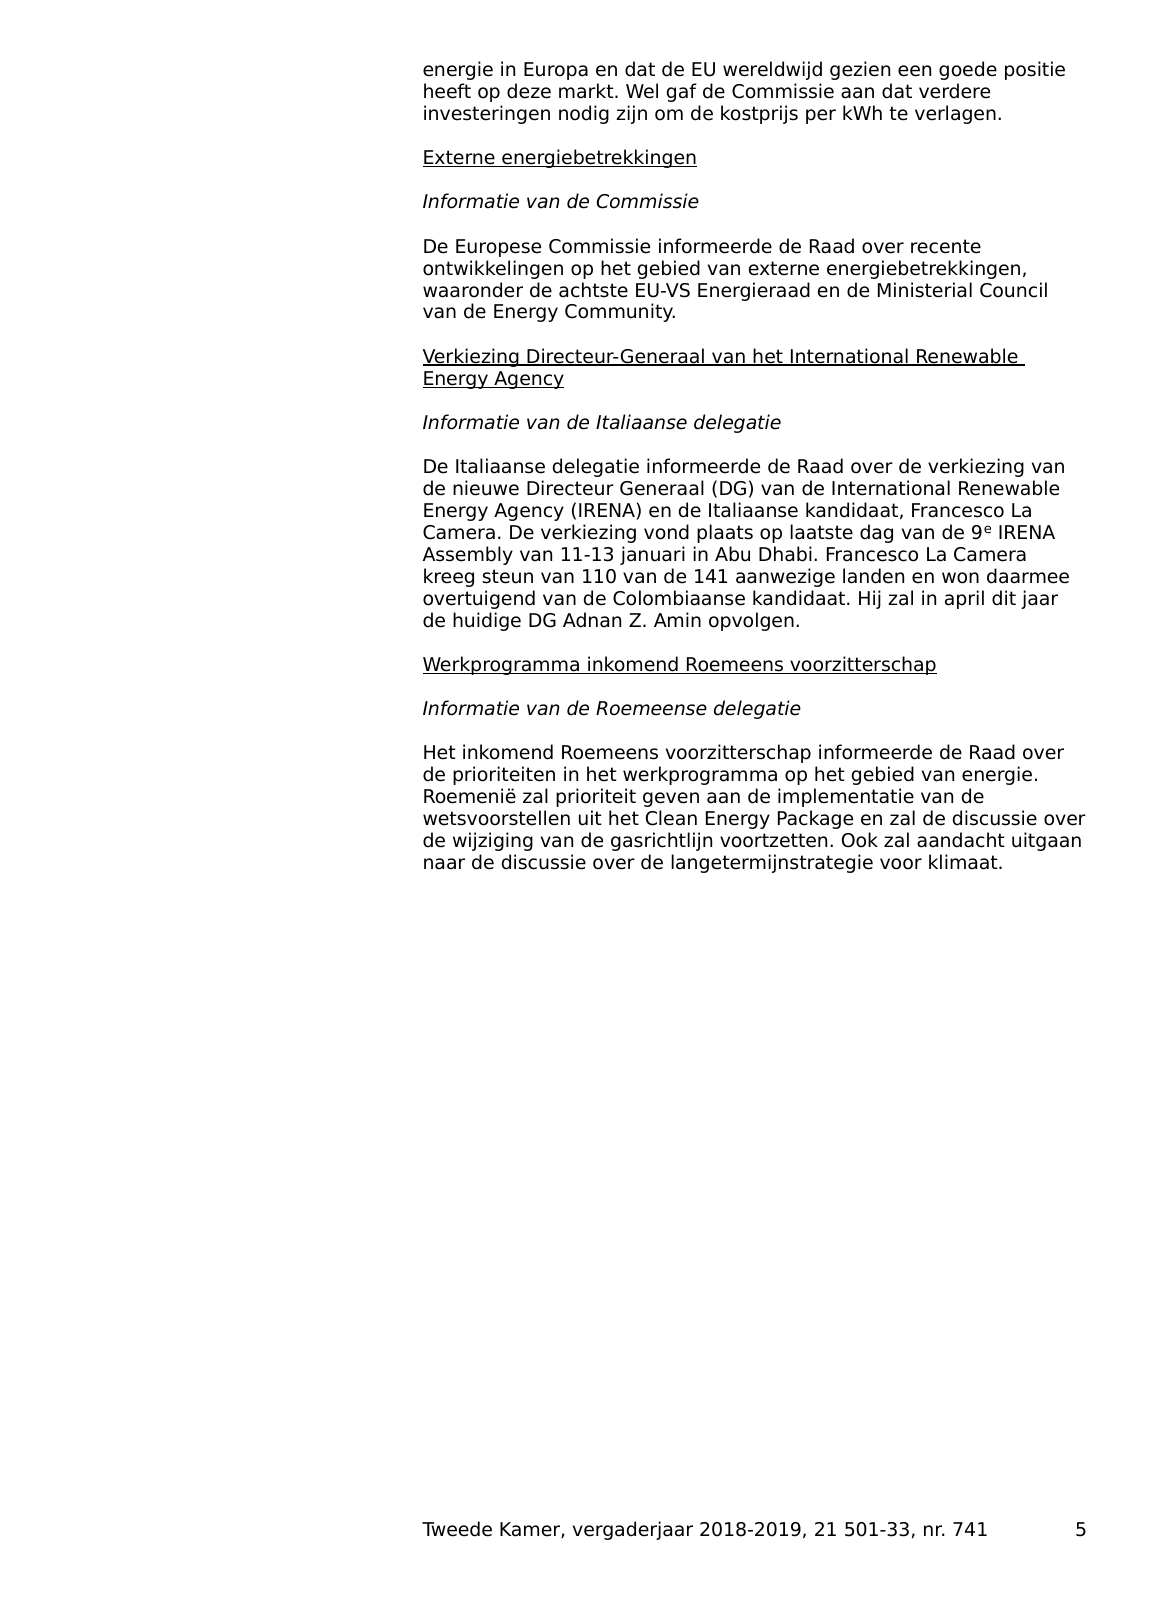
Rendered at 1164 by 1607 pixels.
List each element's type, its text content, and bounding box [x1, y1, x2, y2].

text Het inkomend Roemeens voorzitterschap informeerde de Raad over de prioriteiten in het werkprogramma op het gebied van energie. Roemenië zal prioriteit geven aan de implementatie van de wetsvoorstellen uit het Clean Energy Package en zal de discussie over de wijziging van de gasrichtlijn voortzetten. Ook zal aandacht uitgaan naar de discussie over de langetermijnstrategie voor klimaat. [422, 742, 1087, 874]
subtitle Werkprogramma inkomend Roemeens voorzitterschap [422, 654, 1087, 676]
subtitle Verkiezing Directeur-Generaal van het International Renewable Energy Agency [422, 346, 1087, 389]
subtitle Informatie van de Italiaanse delegatie [422, 412, 1087, 434]
text De Italiaanse delegatie informeerde de Raad over de verkiezing van de nieuwe Directeur Generaal (DG) van de International Renewable Energy Agency (IRENA) en de Italiaanse kandidaat, Francesco La Camera. De verkiezing vond plaats op laatste dag van de 9e IRENA Assembly van 11-13 januari in Abu Dhabi. Francesco La Camera kreeg steun van 110 van de 141 aanwezige landen en won daarmee overtuigend van de Colombiaanse kandidaat. Hij zal in april dit jaar de huidige DG Adnan Z. Amin opvolgen. [422, 456, 1087, 632]
text De Europese Commissie informeerde de Raad over recente ontwikkelingen op het gebied van externe energiebetrekkingen, waaronder de achtste EU-VS Energieraad en de Ministerial Council van de Energy Community. [422, 236, 1087, 323]
subtitle Informatie van de Commissie [422, 191, 1087, 213]
text energie in Europa en dat de EU wereldwijd gezien een goede positie heeft op deze markt. Wel gaf de Commissie aan dat verdere investeringen nodig zijn om de kostprijs per kWh te verlagen. [422, 59, 1087, 125]
subtitle Informatie van de Roemeense delegatie [422, 698, 1087, 720]
subtitle Externe energiebetrekkingen [422, 147, 1087, 169]
